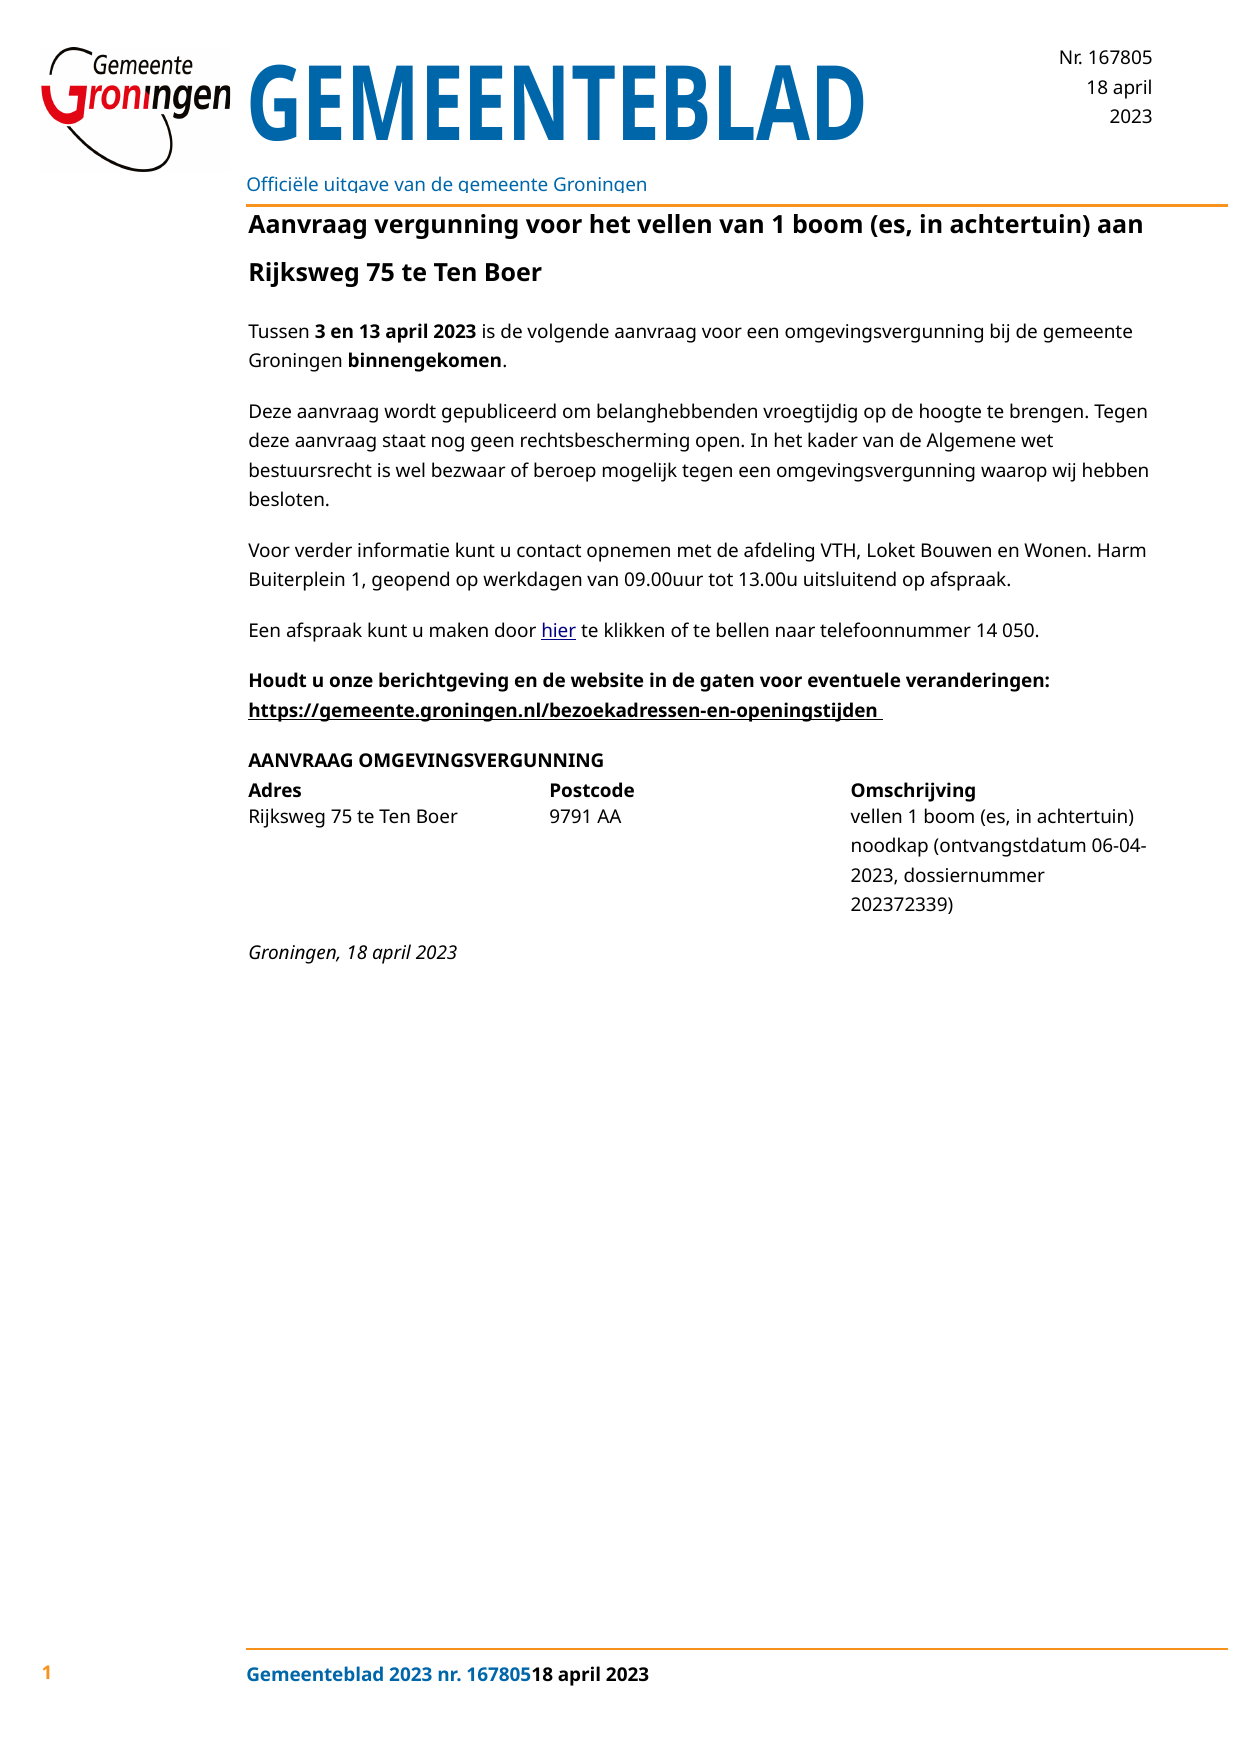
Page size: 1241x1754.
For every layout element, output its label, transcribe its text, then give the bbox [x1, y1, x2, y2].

text Aanvraag vergunning voor het vellen van 1 boom (es, in achtertuin) aan Rijksweg 75 te Ten Boer [248, 207, 1152, 288]
table_header Adres [248, 777, 549, 803]
text Tussen 3 en 13 april 2023 is de volgende aanvraag voor een omgevingsvergunning bij de gemeente Groningen binnengekomen. [248, 318, 1152, 373]
text Deze aanvraag wordt gepubliceerd om belanghebbenden vroegtijdig op de hoogte te brengen. Tegen deze aanvraag staat nog geen rechtsbescherming open. In het kader van de Algemene wet bestuursrecht is wel bezwaar of beroep mogelijk tegen een omgevingsvergunning waarop wij hebben besloten. [248, 398, 1152, 512]
table_cell 9791 AA [549, 803, 850, 917]
text AANVRAAG OMGEVINGSVERGUNNING [248, 747, 1152, 773]
table_header Omschrijving [850, 777, 1152, 803]
table_cell Rijksweg 75 te Ten Boer [248, 803, 549, 917]
table_cell vellen 1 boom (es, in achtertuin) noodkap (ontvangstdatum 06-04-2023, dossiernummer 202372339) [850, 803, 1152, 917]
table_header Postcode [549, 777, 850, 803]
picture [41, 47, 231, 172]
text Voor verder informatie kunt u contact opnemen met de afdeling VTH, Loket Bouwen en Wonen. Harm Buiterplein 1, geopend op werkdagen van 09.00uur tot 13.00u uitsluitend op afspraak. [248, 537, 1152, 592]
text Een afspraak kunt u maken door hier te klikken of te bellen naar telefoonnummer 14 050. [248, 617, 1152, 643]
text Groningen, 18 april 2023 [248, 939, 1152, 964]
text Houdt u onze berichtgeving en de website in de gaten voor eventuele veranderingen: https://gemeente.groningen.nl/bezoekadressen-en-openingstijden [248, 667, 1152, 723]
